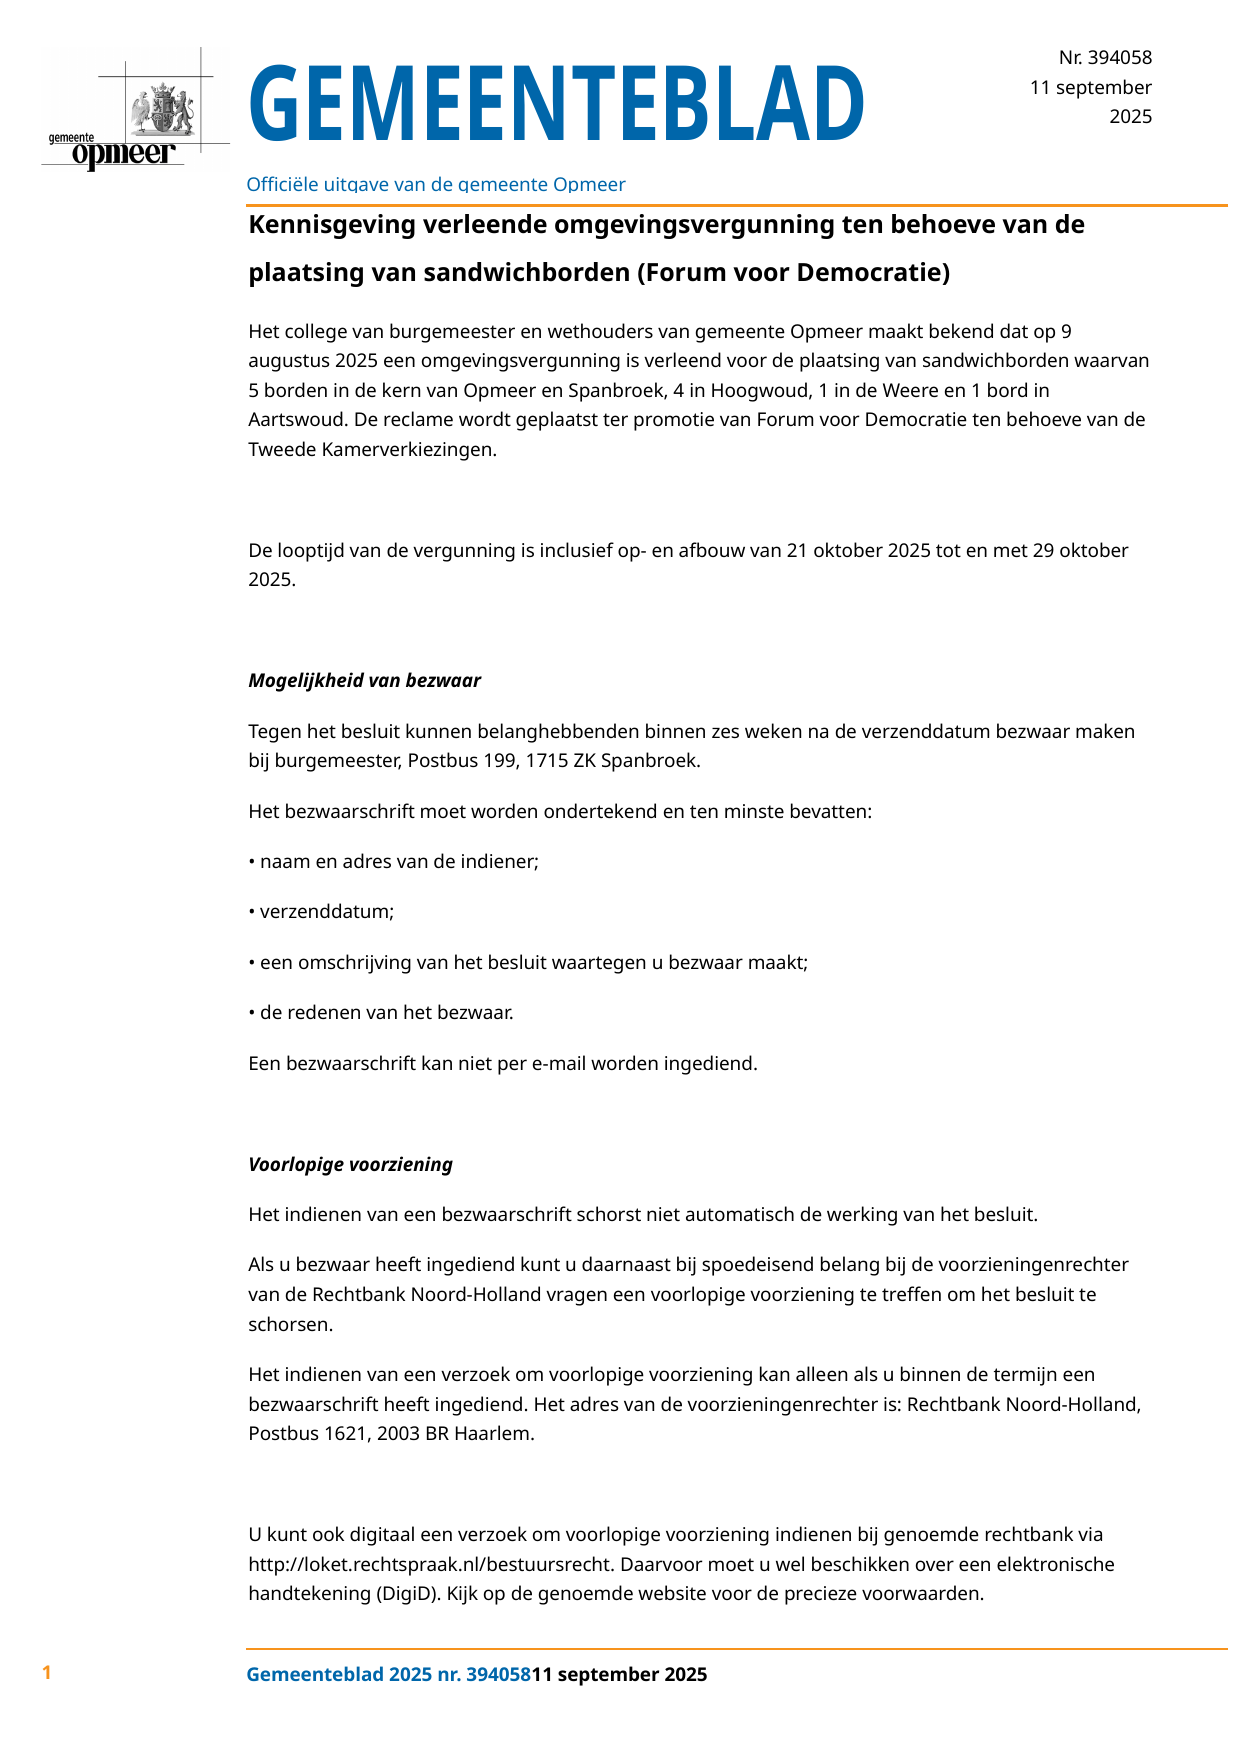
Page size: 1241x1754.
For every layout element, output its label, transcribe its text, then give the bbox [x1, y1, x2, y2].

text Voorlopige voorziening [248, 1151, 1152, 1177]
text • de redenen van het bezwaar. [248, 999, 1152, 1025]
text Het bezwaarschrift moet worden ondertekend en ten minste bevatten: [248, 798, 1152, 824]
text U kunt ook digitaal een verzoek om voorlopige voorziening indienen bij genoemde rechtbank via http://loket.rechtspraak.nl/bestuursrecht. Daarvoor moet u wel beschikken over een elektronische handtekening (DigiD). Kijk op de genoemde website voor de precieze voorwaarden. [248, 1521, 1152, 1606]
text Een bezwaarschrift kan niet per e-mail worden ingediend. [248, 1050, 1152, 1076]
text • naam en adres van de indiener; [248, 848, 1152, 874]
text Het indienen van een bezwaarschrift schorst niet automatisch de werking van het besluit. [248, 1201, 1152, 1227]
text Het indienen van een verzoek om voorlopige voorziening kan alleen als u binnen de termijn een bezwaarschrift heeft ingediend. Het adres van de voorzieningenrechter is: Rechtbank Noord-Holland, Postbus 1621, 2003 BR Haarlem. [248, 1361, 1152, 1446]
text Kennisgeving verleende omgevingsvergunning ten behoeve van de plaatsing van sandwichborden (Forum voor Democratie) [248, 207, 1152, 288]
text Het college van burgemeester en wethouders van gemeente Opmeer maakt bekend dat op 9 augustus 2025 een omgevingsvergunning is verleend voor de plaatsing van sandwichborden waarvan 5 borden in de kern van Opmeer en Spanbroek, 4 in Hoogwoud, 1 in de Weere en 1 bord in Aartswoud. De reclame wordt geplaatst ter promotie van Forum voor Democratie ten behoeve van de Tweede Kamerverkiezingen. [248, 318, 1152, 462]
text Tegen het besluit kunnen belanghebbenden binnen zes weken na de verzenddatum bezwaar maken bij burgemeester, Postbus 199, 1715 ZK Spanbroek. [248, 718, 1152, 773]
text Mogelijkheid van bezwaar [248, 667, 1152, 693]
text • een omschrijving van het besluit waartegen u bezwaar maakt; [248, 949, 1152, 975]
text Als u bezwaar heeft ingediend kunt u daarnaast bij spoedeisend belang bij de voorzieningenrechter van de Rechtbank Noord-Holland vragen een voorlopige voorziening te treffen om het besluit te schorsen. [248, 1252, 1152, 1337]
text De looptijd van de vergunning is inclusief op- en afbouw van 21 oktober 2025 tot en met 29 oktober 2025. [248, 537, 1152, 592]
picture [41, 47, 231, 172]
text • verzenddatum; [248, 899, 1152, 924]
